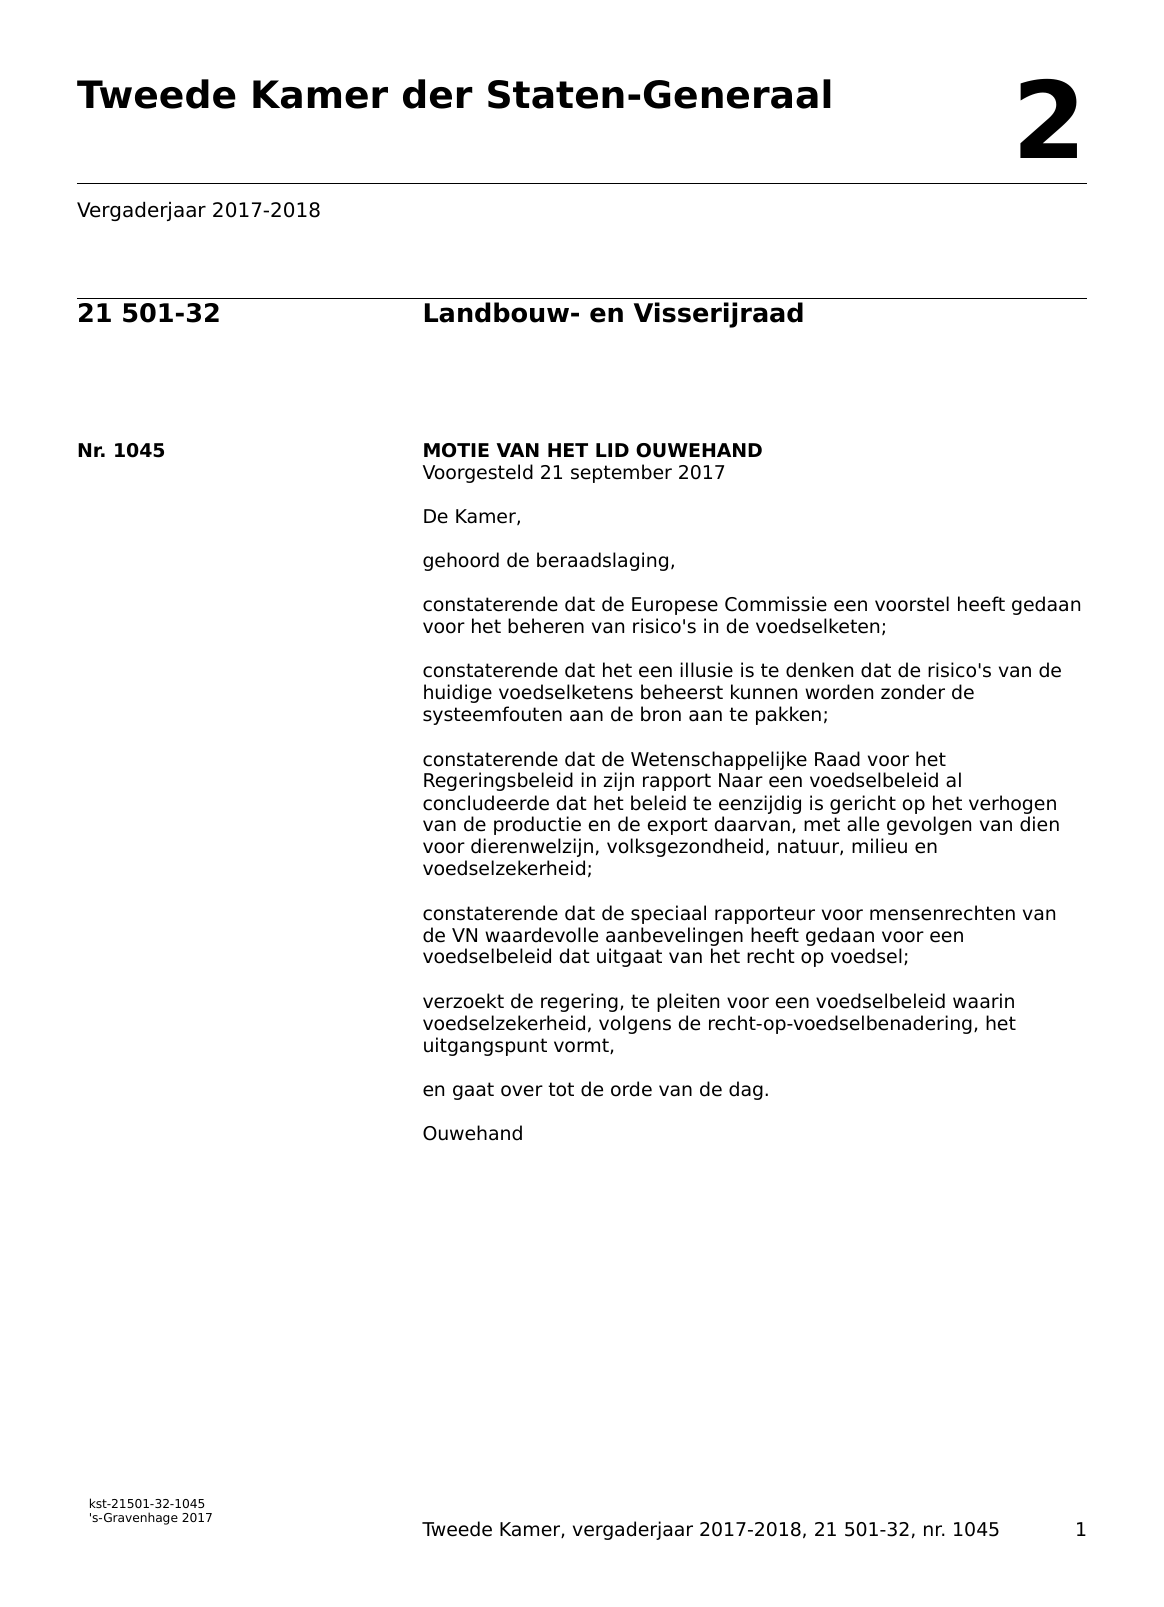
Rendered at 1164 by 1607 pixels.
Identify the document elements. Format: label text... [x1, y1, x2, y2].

text Ouwehand [422, 1123, 1087, 1145]
text gehoord de beraadslaging, [422, 550, 1087, 572]
text constaterende dat de Europese Commissie een voorstel heeft gedaan voor het beheren van risico's in de voedselketen; [422, 594, 1087, 638]
text Voorgesteld 21 september 2017 [422, 462, 1087, 484]
text 's-Gravenhage 2017 [88, 1511, 323, 1525]
table_header 2 [886, 59, 1087, 183]
table_cell Vergaderjaar 2017-2018 [77, 184, 1087, 298]
text De Kamer, [422, 506, 1087, 528]
subtitle 21 501-32 Landbouw- en Visserijraad [77, 299, 1087, 329]
subtitle Nr. 1045 MOTIE VAN HET LID OUWEHAND [77, 440, 1087, 462]
text constaterende dat het een illusie is te denken dat de risico's van de huidige voedselketens beheerst kunnen worden zonder de systeemfouten aan de bron aan te pakken; [422, 660, 1087, 726]
text verzoekt de regering, te pleiten voor een voedselbeleid waarin voedselzekerheid, volgens de recht-op-voedselbenadering, het uitgangspunt vormt, [422, 991, 1087, 1057]
text constaterende dat de Wetenschappelijke Raad voor het Regeringsbeleid in zijn rapport Naar een voedselbeleid al concludeerde dat het beleid te eenzijdig is gericht op het verhogen van de productie en de export daarvan, met alle gevolgen van dien voor dierenwelzijn, volksgezondheid, natuur, milieu en voedselzekerheid; [422, 748, 1087, 880]
text kst-21501-32-1045 [88, 1497, 323, 1511]
text constaterende dat de speciaal rapporteur voor mensenrechten van de VN waardevolle aanbevelingen heeft gedaan voor een voedselbeleid dat uitgaat van het recht op voedsel; [422, 902, 1087, 968]
text en gaat over tot de orde van de dag. [422, 1079, 1087, 1101]
table_header Tweede Kamer der Staten-Generaal [77, 59, 886, 183]
